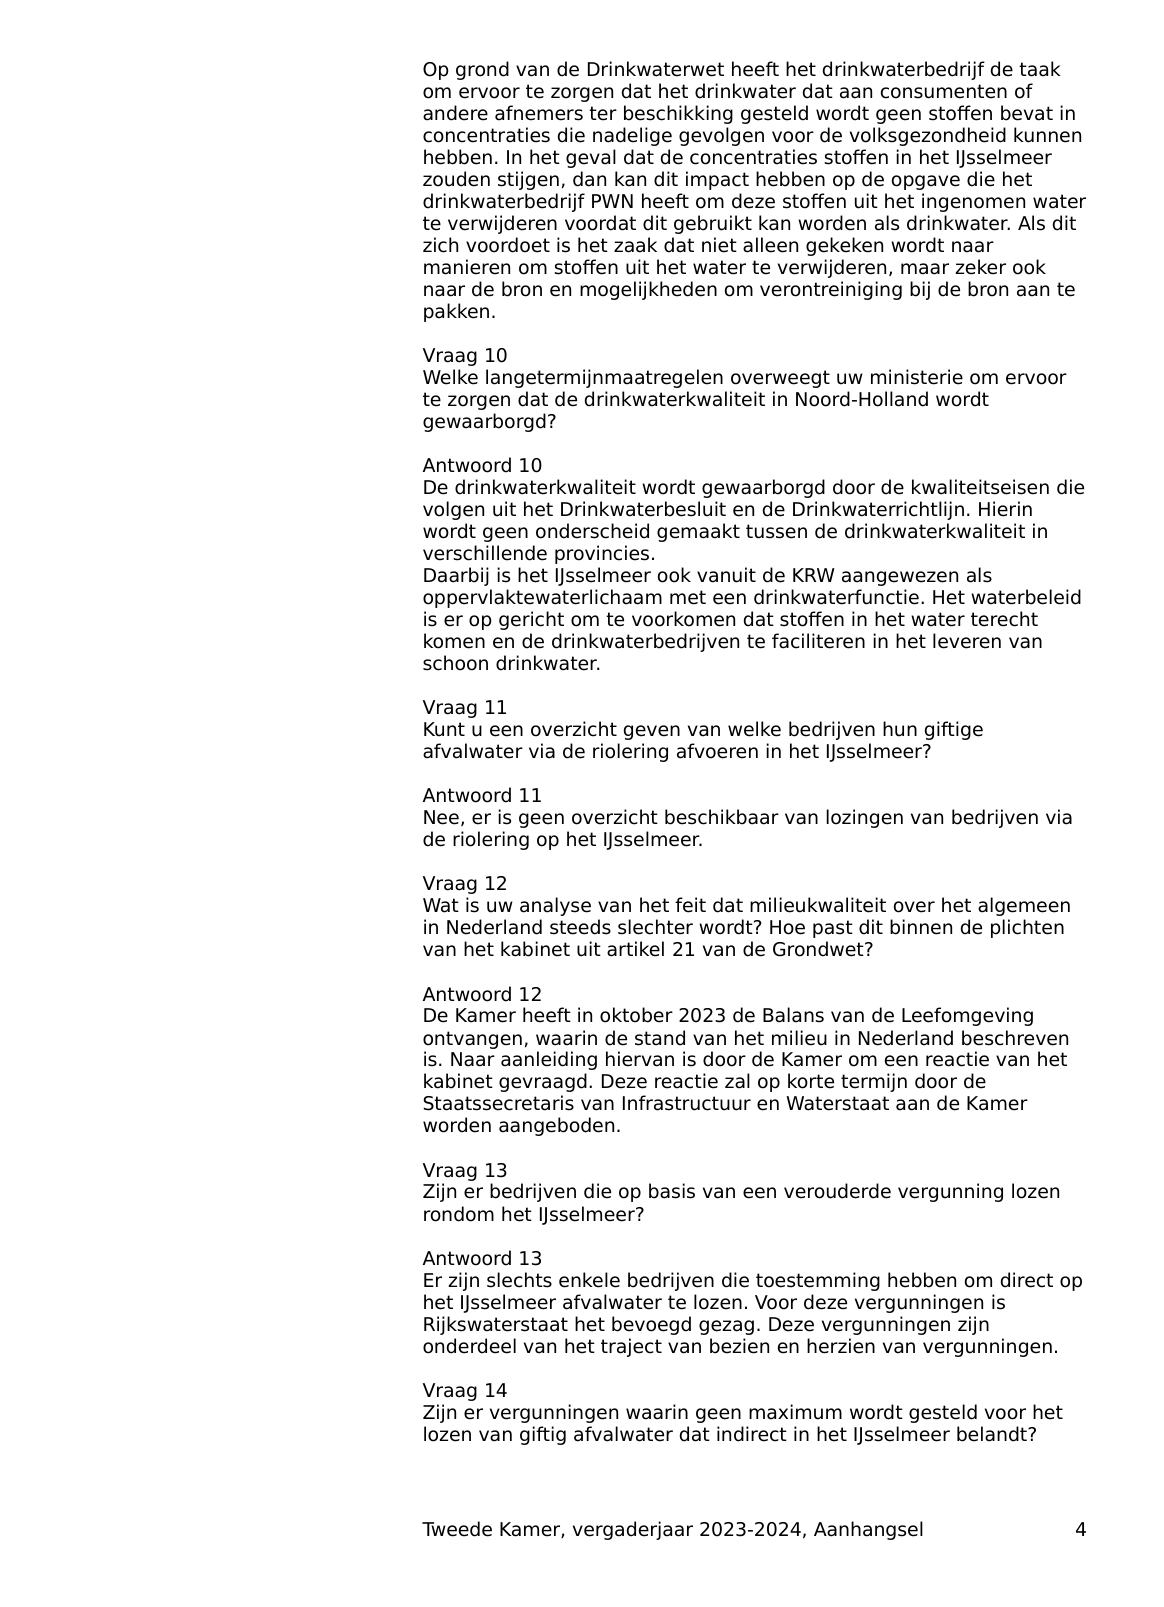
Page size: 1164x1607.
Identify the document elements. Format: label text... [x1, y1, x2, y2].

text Zijn er vergunningen waarin geen maximum wordt gesteld voor het lozen van giftig afvalwater dat indirect in het IJsselmeer belandt? [422, 1402, 1087, 1446]
text Vraag 14 [422, 1380, 1087, 1402]
text Op grond van de Drinkwaterwet heeft het drinkwaterbedrijf de taak om ervoor te zorgen dat het drinkwater dat aan consumenten of andere afnemers ter beschikking gesteld wordt geen stoffen bevat in concentraties die nadelige gevolgen voor de volksgezondheid kunnen hebben. In het geval dat de concentraties stoffen in het IJsselmeer zouden stijgen, dan kan dit impact hebben op de opgave die het drinkwaterbedrijf PWN heeft om deze stoffen uit het ingenomen water te verwijderen voordat dit gebruikt kan worden als drinkwater. Als dit zich voordoet is het zaak dat niet alleen gekeken wordt naar manieren om stoffen uit het water te verwijderen, maar zeker ook naar de bron en mogelijkheden om verontreiniging bij de bron aan te pakken. [422, 59, 1087, 323]
text De Kamer heeft in oktober 2023 de Balans van de Leefomgeving ontvangen, waarin de stand van het milieu in Nederland beschreven is. Naar aanleiding hiervan is door de Kamer om een reactie van het kabinet gevraagd. Deze reactie zal op korte termijn door de Staatssecretaris van Infrastructuur en Waterstaat aan de Kamer worden aangeboden. [422, 1005, 1087, 1137]
text Vraag 13 [422, 1159, 1087, 1181]
text Kunt u een overzicht geven van welke bedrijven hun giftige afvalwater via de riolering afvoeren in het IJsselmeer? [422, 719, 1087, 763]
text Antwoord 13 [422, 1248, 1087, 1269]
text De drinkwaterkwaliteit wordt gewaarborgd door de kwaliteitseisen die volgen uit het Drinkwaterbesluit en de Drinkwaterrichtlijn. Hierin wordt geen onderscheid gemaakt tussen de drinkwaterkwaliteit in verschillende provincies. [422, 477, 1087, 565]
text Er zijn slechts enkele bedrijven die toestemming hebben om direct op het IJsselmeer afvalwater te lozen. Voor deze vergunningen is Rijkswaterstaat het bevoegd gezag. Deze vergunningen zijn onderdeel van het traject van bezien en herzien van vergunningen. [422, 1269, 1087, 1357]
text Vraag 12 [422, 873, 1087, 895]
text Nee, er is geen overzicht beschikbaar van lozingen van bedrijven via de riolering op het IJsselmeer. [422, 807, 1087, 851]
text Welke langetermijnmaatregelen overweegt uw ministerie om ervoor te zorgen dat de drinkwaterkwaliteit in Noord-Holland wordt gewaarborgd? [422, 367, 1087, 433]
text Zijn er bedrijven die op basis van een verouderde vergunning lozen rondom het IJsselmeer? [422, 1181, 1087, 1225]
text Vraag 11 [422, 697, 1087, 719]
text Antwoord 10 [422, 455, 1087, 477]
text Vraag 10 [422, 345, 1087, 367]
text Wat is uw analyse van het feit dat milieukwaliteit over het algemeen in Nederland steeds slechter wordt? Hoe past dit binnen de plichten van het kabinet uit artikel 21 van de Grondwet? [422, 895, 1087, 961]
text Antwoord 12 [422, 983, 1087, 1005]
text Daarbij is het IJsselmeer ook vanuit de KRW aangewezen als oppervlaktewaterlichaam met een drinkwaterfunctie. Het waterbeleid is er op gericht om te voorkomen dat stoffen in het water terecht komen en de drinkwaterbedrijven te faciliteren in het leveren van schoon drinkwater. [422, 565, 1087, 675]
text Antwoord 11 [422, 785, 1087, 807]
